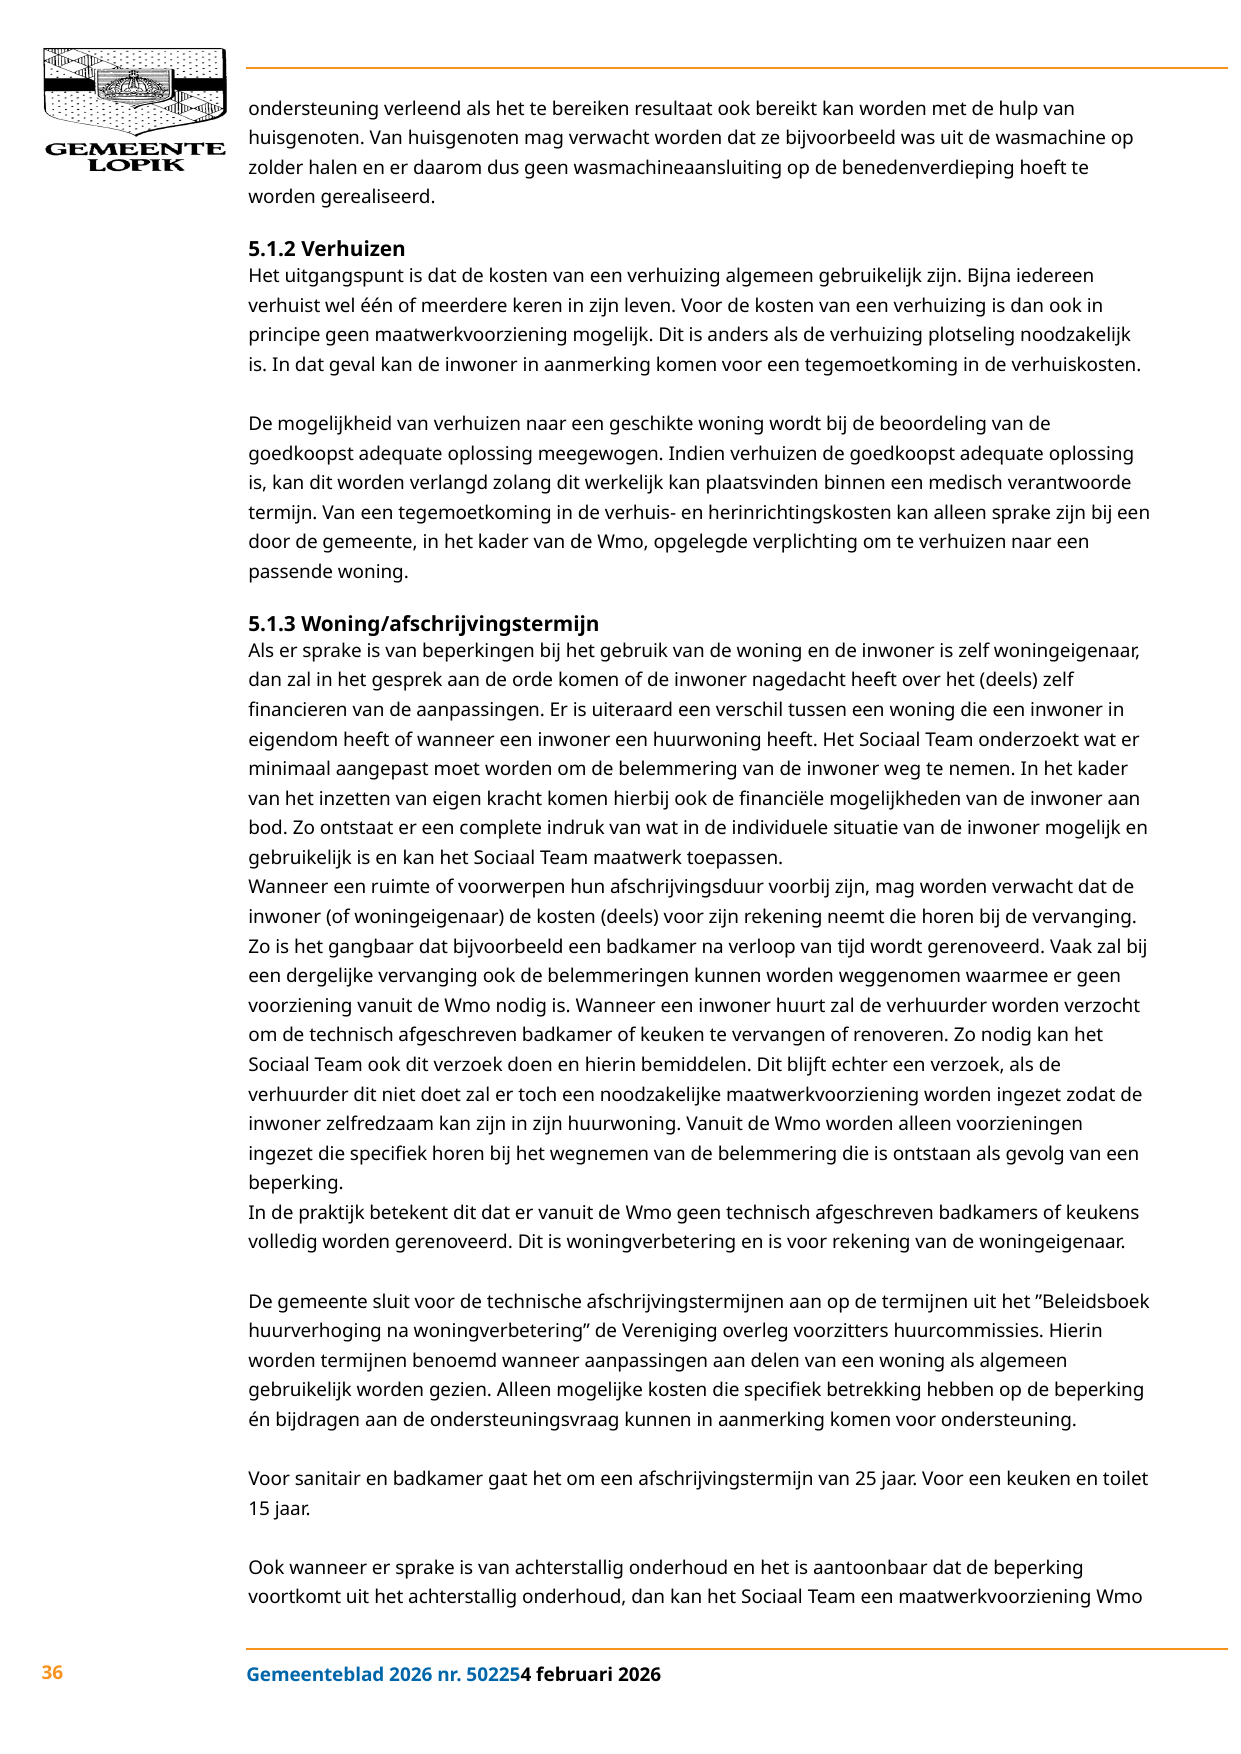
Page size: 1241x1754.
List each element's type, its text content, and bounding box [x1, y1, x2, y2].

text De mogelijkheid van verhuizen naar een geschikte woning wordt bij de beoordeling van de goedkoopst adequate oplossing meegewogen. Indien verhuizen de goedkoopst adequate oplossing is, kan dit worden verlangd zolang dit werkelijk kan plaatsvinden binnen een medisch verantwoorde termijn. Van een tegemoetkoming in de verhuis- en herinrichtingskosten kan alleen sprake zijn bij een door de gemeente, in het kader van de Wmo, opgelegde verplichting om te verhuizen naar een passende woning. [248, 410, 1152, 584]
text In de praktijk betekent dit dat er vanuit de Wmo geen technisch afgeschreven badkamers of keukens volledig worden gerenoveerd. Dit is woningverbetering en is voor rekening van de woningeigenaar. [248, 1199, 1152, 1254]
text Als er sprake is van beperkingen bij het gebruik van de woning en de inwoner is zelf woningeigenaar, dan zal in het gesprek aan de orde komen of de inwoner nagedacht heeft over het (deels) zelf financieren van de aanpassingen. Er is uiteraard een verschil tussen een woning die een inwoner in eigendom heeft of wanneer een inwoner een huurwoning heeft. Het Sociaal Team onderzoekt wat er minimaal aangepast moet worden om de belemmering van de inwoner weg te nemen. In het kader van het inzetten van eigen kracht komen hierbij ook de financiële mogelijkheden van de inwoner aan bod. Zo ontstaat er een complete indruk van wat in de individuele situatie van de inwoner mogelijk en gebruikelijk is en kan het Sociaal Team maatwerk toepassen. [248, 637, 1152, 870]
picture [41, 47, 231, 172]
text Ook wanneer er sprake is van achterstallig onderhoud en het is aantoonbaar dat de beperking voortkomt uit het achterstallig onderhoud, dan kan het Sociaal Team een maatwerkvoorziening Wmo [248, 1554, 1152, 1609]
text Wanneer een ruimte of voorwerpen hun afschrijvingsduur voorbij zijn, mag worden verwacht dat de inwoner (of woningeigenaar) de kosten (deels) voor zijn rekening neemt die horen bij de vervanging. Zo is het gangbaar dat bijvoorbeeld een badkamer na verloop van tijd wordt gerenoveerd. Vaak zal bij een dergelijke vervanging ook de belemmeringen kunnen worden weggenomen waarmee er geen voorziening vanuit de Wmo nodig is. Wanneer een inwoner huurt zal de verhuurder worden verzocht om de technisch afgeschreven badkamer of keuken te vervangen of renoveren. Zo nodig kan het Sociaal Team ook dit verzoek doen en hierin bemiddelen. Dit blijft echter een verzoek, als de verhuurder dit niet doet zal er toch een noodzakelijke maatwerkvoorziening worden ingezet zodat de inwoner zelfredzaam kan zijn in zijn huurwoning. Vanuit de Wmo worden alleen voorzieningen ingezet die specifiek horen bij het wegnemen van de belemmering die is ontstaan als gevolg van een beperking. [248, 874, 1152, 1195]
text ondersteuning verleend als het te bereiken resultaat ook bereikt kan worden met de hulp van huisgenoten. Van huisgenoten mag verwacht worden dat ze bijvoorbeeld was uit de wasmachine op zolder halen en er daarom dus geen wasmachineaansluiting op de benedenverdieping hoeft te worden gerealiseerd. [248, 95, 1152, 209]
text Het uitgangspunt is dat de kosten van een verhuizing algemeen gebruikelijk zijn. Bijna iedereen verhuist wel één of meerdere keren in zijn leven. Voor de kosten van een verhuizing is dan ook in principe geen maatwerkvoorziening mogelijk. Dit is anders als de verhuizing plotseling noodzakelijk is. In dat geval kan de inwoner in aanmerking komen voor een tegemoetkoming in de verhuiskosten. [248, 262, 1152, 377]
text 5.1.2 Verhuizen [248, 234, 1152, 262]
text Voor sanitair en badkamer gaat het om een afschrijvingstermijn van 25 jaar. Voor een keuken en toilet 15 jaar. [248, 1465, 1152, 1521]
text De gemeente sluit voor de technische afschrijvingstermijnen aan op de termijnen uit het ”Beleidsboek huurverhoging na woningverbetering” de Vereniging overleg voorzitters huurcommissies. Hierin worden termijnen benoemd wanneer aanpassingen aan delen van een woning als algemeen gebruikelijk worden gezien. Alleen mogelijke kosten die specifiek betrekking hebben op de beperking én bijdragen aan de ondersteuningsvraag kunnen in aanmerking komen voor ondersteuning. [248, 1288, 1152, 1432]
text 5.1.3 Woning/afschrijvingstermijn [248, 609, 1152, 637]
